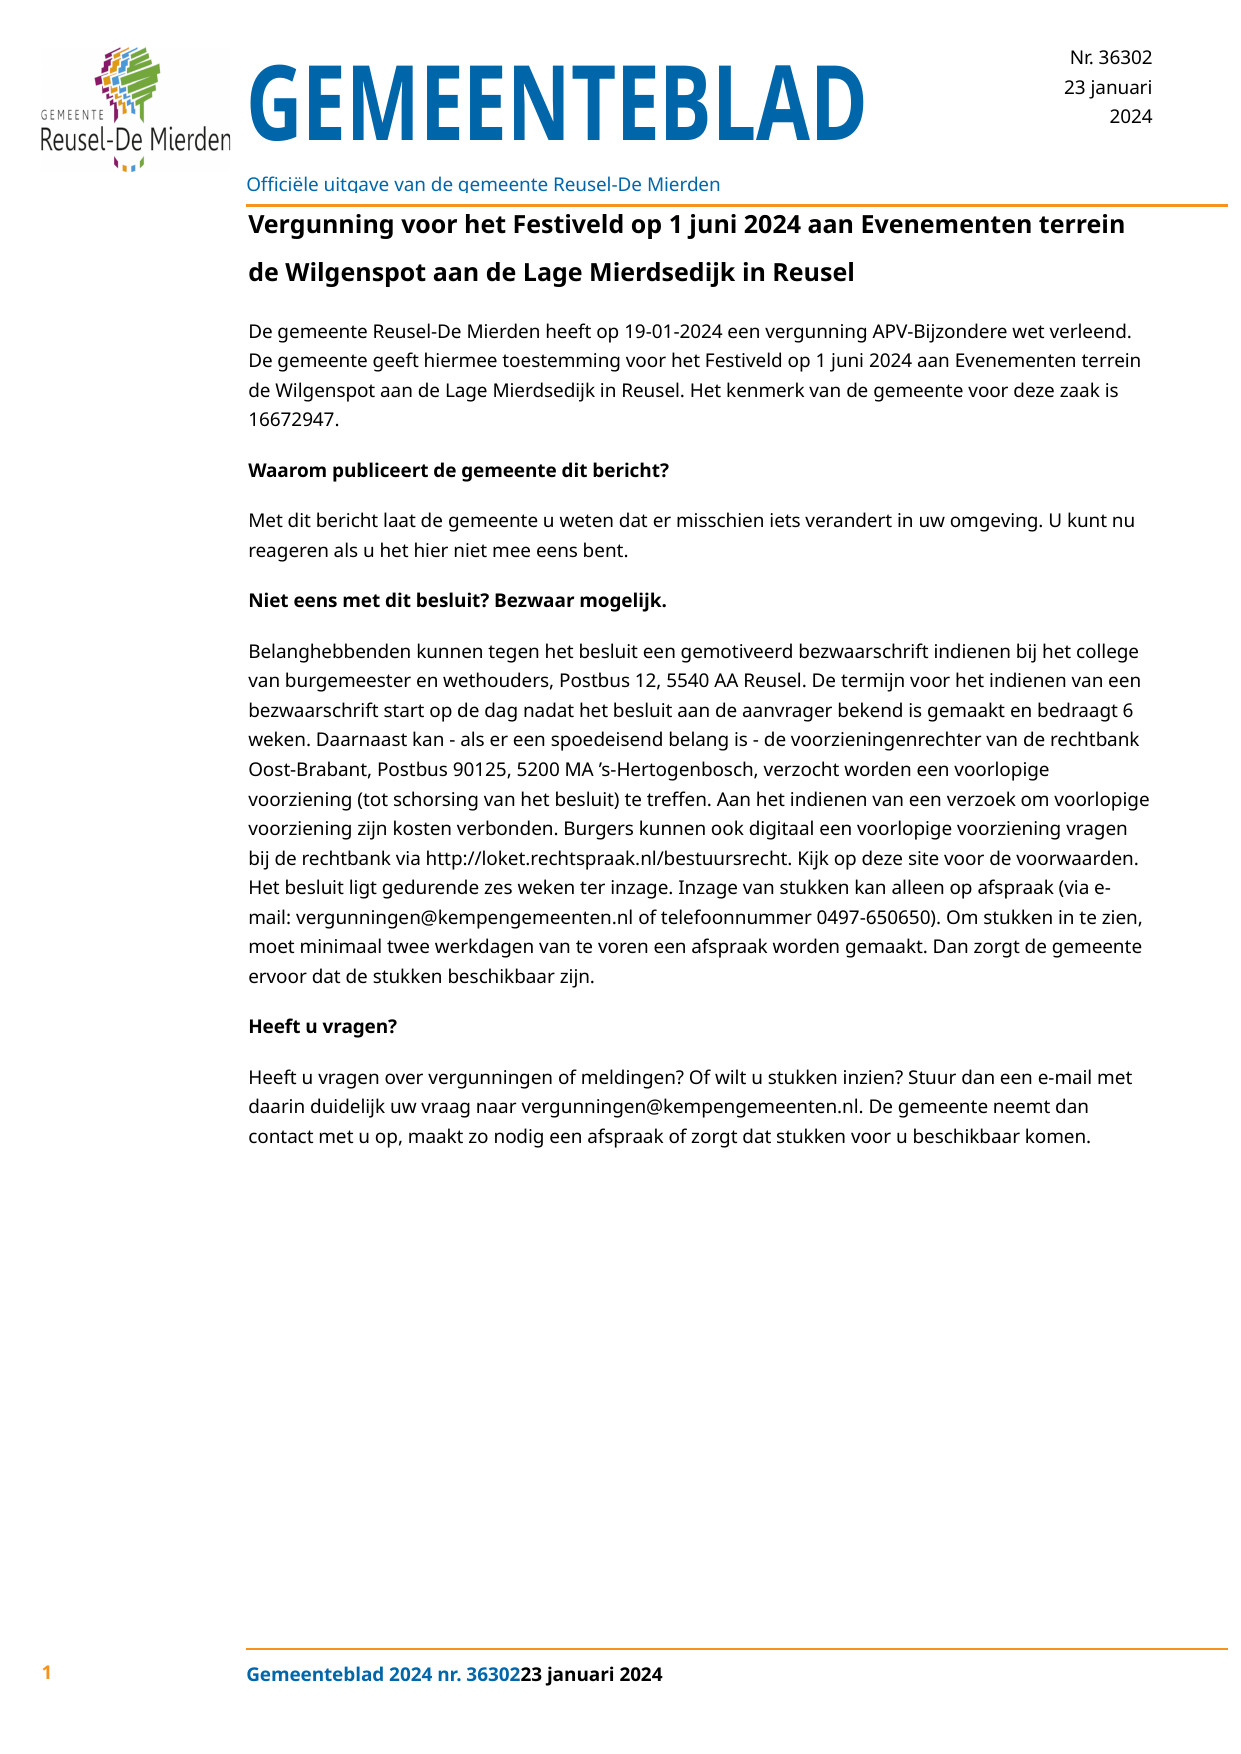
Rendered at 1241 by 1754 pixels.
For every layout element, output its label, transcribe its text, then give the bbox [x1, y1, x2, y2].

text Belanghebbenden kunnen tegen het besluit een gemotiveerd bezwaarschrift indienen bij het college van burgemeester en wethouders, Postbus 12, 5540 AA Reusel. De termijn voor het indienen van een bezwaarschrift start op de dag nadat het besluit aan de aanvrager bekend is gemaakt en bedraagt 6 weken. Daarnaast kan - als er een spoedeisend belang is - de voorzieningenrechter van de rechtbank Oost-Brabant, Postbus 90125, 5200 MA ’s-Hertogenbosch, verzocht worden een voorlopige voorziening (tot schorsing van het besluit) te treffen. Aan het indienen van een verzoek om voorlopige voorziening zijn kosten verbonden. Burgers kunnen ook digitaal een voorlopige voorziening vragen bij de rechtbank via http://loket.rechtspraak.nl/bestuursrecht. Kijk op deze site voor de voorwaarden. Het besluit ligt gedurende zes weken ter inzage. Inzage van stukken kan alleen op afspraak (via e-mail: vergunningen@kempengemeenten.nl of telefoonnummer 0497-650650). Om stukken in te zien, moet minimaal twee werkdagen van te voren een afspraak worden gemaakt. Dan zorgt de gemeente ervoor dat de stukken beschikbaar zijn. [248, 638, 1152, 989]
text Heeft u vragen? [248, 1014, 1152, 1039]
text Waarom publiceert de gemeente dit bericht? [248, 457, 1152, 483]
text Niet eens met dit besluit? Bezwaar mogelijk. [248, 587, 1152, 613]
text Heeft u vragen over vergunningen of meldingen? Of wilt u stukken inzien? Stuur dan een e-mail met daarin duidelijk uw vraag naar vergunningen@kempengemeenten.nl. De gemeente neemt dan contact met u op, maakt zo nodig een afspraak of zorgt dat stukken voor u beschikbaar komen. [248, 1064, 1152, 1149]
text Vergunning voor het Festiveld op 1 juni 2024 aan Evenementen terrein de Wilgenspot aan de Lage Mierdsedijk in Reusel [248, 207, 1152, 288]
picture [41, 47, 231, 172]
text De gemeente Reusel-De Mierden heeft op 19-01-2024 een vergunning APV-Bijzondere wet verleend. De gemeente geeft hiermee toestemming voor het Festiveld op 1 juni 2024 aan Evenementen terrein de Wilgenspot aan de Lage Mierdsedijk in Reusel. Het kenmerk van de gemeente voor deze zaak is 16672947. [248, 318, 1152, 432]
text Met dit bericht laat de gemeente u weten dat er misschien iets verandert in uw omgeving. U kunt nu reageren als u het hier niet mee eens bent. [248, 507, 1152, 563]
